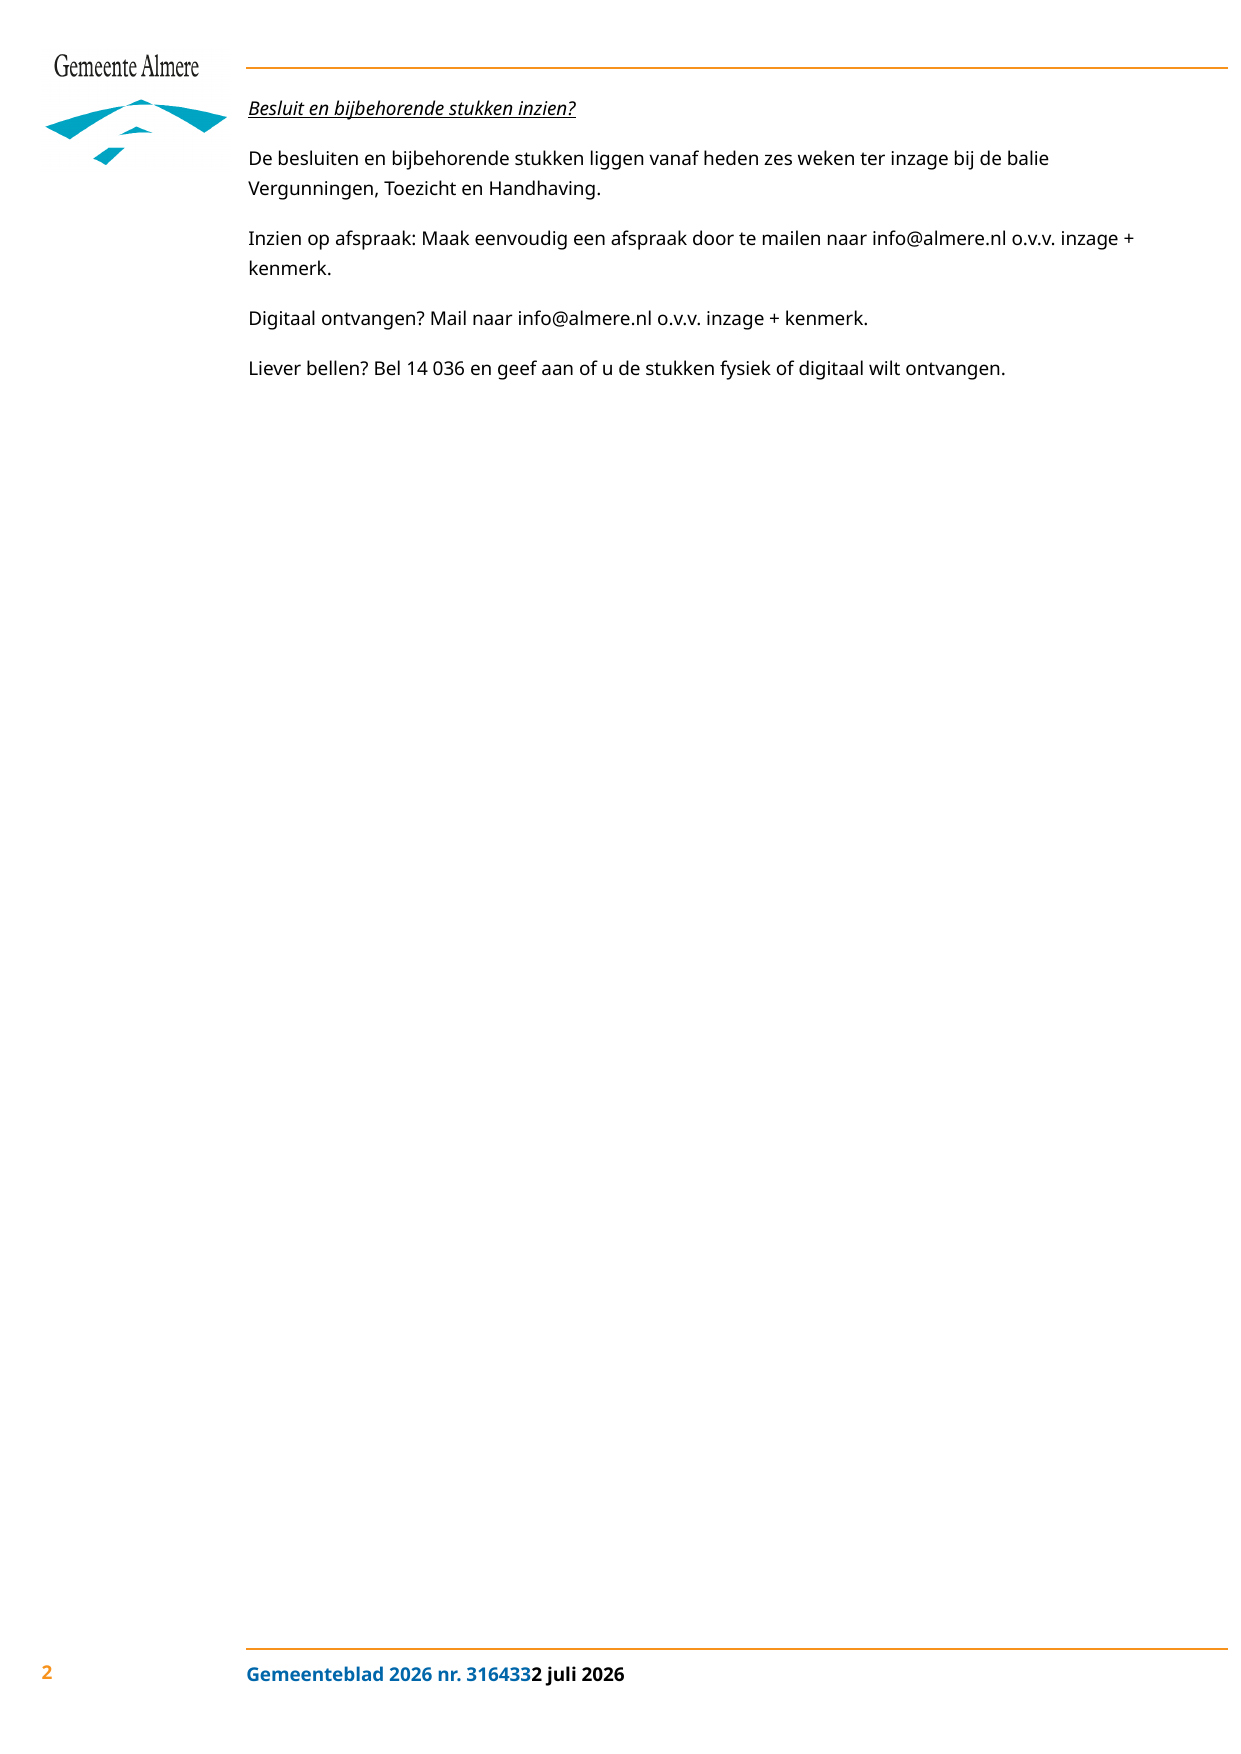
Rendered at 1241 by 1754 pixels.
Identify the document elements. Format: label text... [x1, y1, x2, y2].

text De besluiten en bijbehorende stukken liggen vanaf heden zes weken ter inzage bij de balie Vergunningen, Toezicht en Handhaving. [248, 145, 1152, 201]
text Liever bellen? Bel 14 036 en geef aan of u de stukken fysiek of digitaal wilt ontvangen. [248, 356, 1152, 381]
picture [41, 47, 231, 172]
text Besluit en bijbehorende stukken inzien? [248, 95, 1152, 121]
text Digitaal ontvangen? Mail naar info@almere.nl o.v.v. inzage + kenmerk. [248, 305, 1152, 331]
text Inzien op afspraak: Maak eenvoudig een afspraak door te mailen naar info@almere.nl o.v.v. inzage + kenmerk. [248, 225, 1152, 281]
